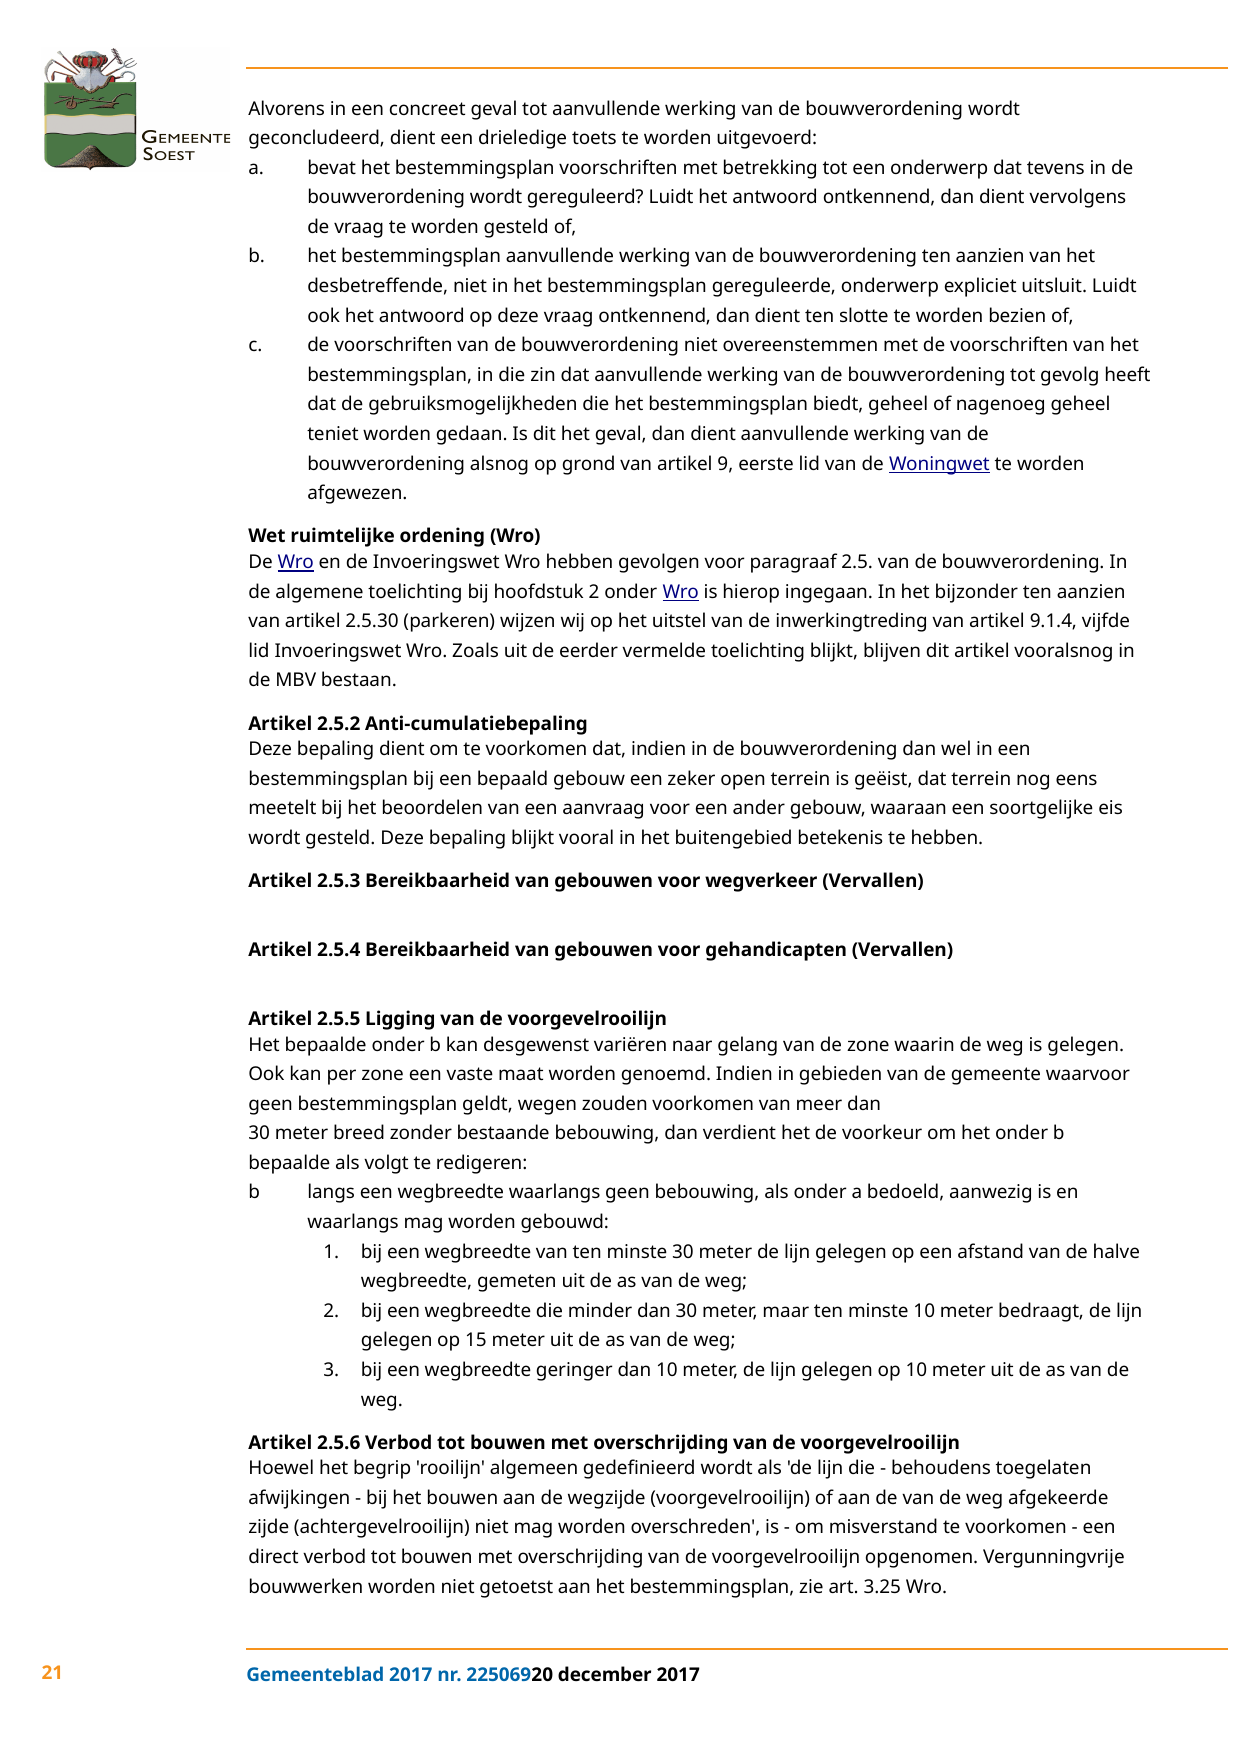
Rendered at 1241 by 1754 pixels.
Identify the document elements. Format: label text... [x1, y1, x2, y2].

text Het bepaalde onder b kan desgewenst variëren naar gelang van de zone waarin de weg is gelegen. Ook kan per zone een vaste maat worden genoemd. Indien in gebieden van de gemeente waarvoor geen bestemmingsplan geldt, wegen zouden voorkomen van meer dan [248, 1031, 1152, 1116]
list bij een wegbreedte van ten minste 30 meter de lijn gelegen op een afstand van de halve wegbreedte, gemeten uit de as van de weg; [323, 1238, 1152, 1293]
text Artikel 2.5.3 Bereikbaarheid van gebouwen voor wegverkeer (Vervallen) [248, 867, 1152, 893]
list bevat het bestemmingsplan voorschriften met betrekking tot een onderwerp dat tevens in de bouwverordening wordt gereguleerd? Luidt het antwoord ontkennend, dan dient vervolgens de vraag te worden gesteld of, [248, 154, 1152, 239]
list bij een wegbreedte geringer dan 10 meter, de lijn gelegen op 10 meter uit de as van de weg. [323, 1356, 1152, 1411]
list langs een wegbreedte waarlangs geen bebouwing, als onder a bedoeld, aanwezig is en waarlangs mag worden gebouwd: [248, 1179, 1152, 1234]
text 30 meter breed zonder bestaande bebouwing, dan verdient het de voorkeur om het onder b bepaalde als volgt te redigeren: [248, 1119, 1152, 1175]
text Artikel 2.5.2 Anti-cumulatiebepaling [248, 710, 1152, 735]
list de voorschriften van de bouwverordening niet overeenstemmen met de voorschriften van het bestemmingsplan, in die zin dat aanvullende werking van de bouwverordening tot gevolg heeft dat de gebruiksmogelijkheden die het bestemmingsplan biedt, geheel of nagenoeg geheel teniet worden gedaan. Is dit het geval, dan dient aanvullende werking van de bouwverordening alsnog op grond van artikel 9, eerste lid van de Woningwet te worden afgewezen. [248, 331, 1152, 505]
text Artikel 2.5.6 Verbod tot bouwen met overschrijding van de voorgevelrooilijn [248, 1429, 1152, 1454]
list het bestemmingsplan aanvullende werking van de bouwverordening ten aanzien van het desbetreffende, niet in het bestemmingsplan gereguleerde, onderwerp expliciet uitsluit. Luidt ook het antwoord op deze vraag ontkennend, dan dient ten slotte te worden bezien of, [248, 243, 1152, 328]
picture [41, 47, 231, 172]
text Artikel 2.5.4 Bereikbaarheid van gebouwen voor gehandicapten (Vervallen) [248, 936, 1152, 962]
list bij een wegbreedte die minder dan 30 meter, maar ten minste 10 meter bedraagt, de lijn gelegen op 15 meter uit de as van de weg; [323, 1297, 1152, 1352]
text Alvorens in een concreet geval tot aanvullende werking van de bouwverordening wordt geconcludeerd, dient een drieledige toets te worden uitgevoerd: [248, 95, 1152, 150]
text Artikel 2.5.5 Ligging van de voorgevelrooilijn [248, 1005, 1152, 1031]
text De Wro en de Invoeringswet Wro hebben gevolgen voor paragraaf 2.5. van de bouwverordening. In de algemene toelichting bij hoofdstuk 2 onder Wro is hierop ingegaan. In het bijzonder ten aanzien van artikel 2.5.30 (parkeren) wijzen wij op het uitstel van de inwerkingtreding van artikel 9.1.4, vijfde lid Invoeringswet Wro. Zoals uit de eerder vermelde toelichting blijkt, blijven dit artikel vooralsnog in de MBV bestaan. [248, 548, 1152, 692]
text Wet ruimtelijke ordening (Wro) [248, 522, 1152, 548]
text Deze bepaling dient om te voorkomen dat, indien in de bouwverordening dan wel in een bestemmingsplan bij een bepaald gebouw een zeker open terrein is geëist, dat terrein nog eens meetelt bij het beoordelen van een aanvraag voor een ander gebouw, waaraan een soortgelijke eis wordt gesteld. Deze bepaling blijkt vooral in het buitengebied betekenis te hebben. [248, 735, 1152, 850]
text Hoewel het begrip 'rooilijn' algemeen gedefinieerd wordt als 'de lijn die - behoudens toegelaten afwijkingen - bij het bouwen aan de wegzijde (voorgevelrooilijn) of aan de van de weg afgekeerde zijde (achtergevelrooilijn) niet mag worden overschreden', is - om misverstand te voorkomen - een direct verbod tot bouwen met overschrijding van de voorgevelrooilijn opgenomen. Vergunningvrije bouwwerken worden niet getoetst aan het bestemmingsplan, zie art. 3.25 Wro. [248, 1454, 1152, 1599]
